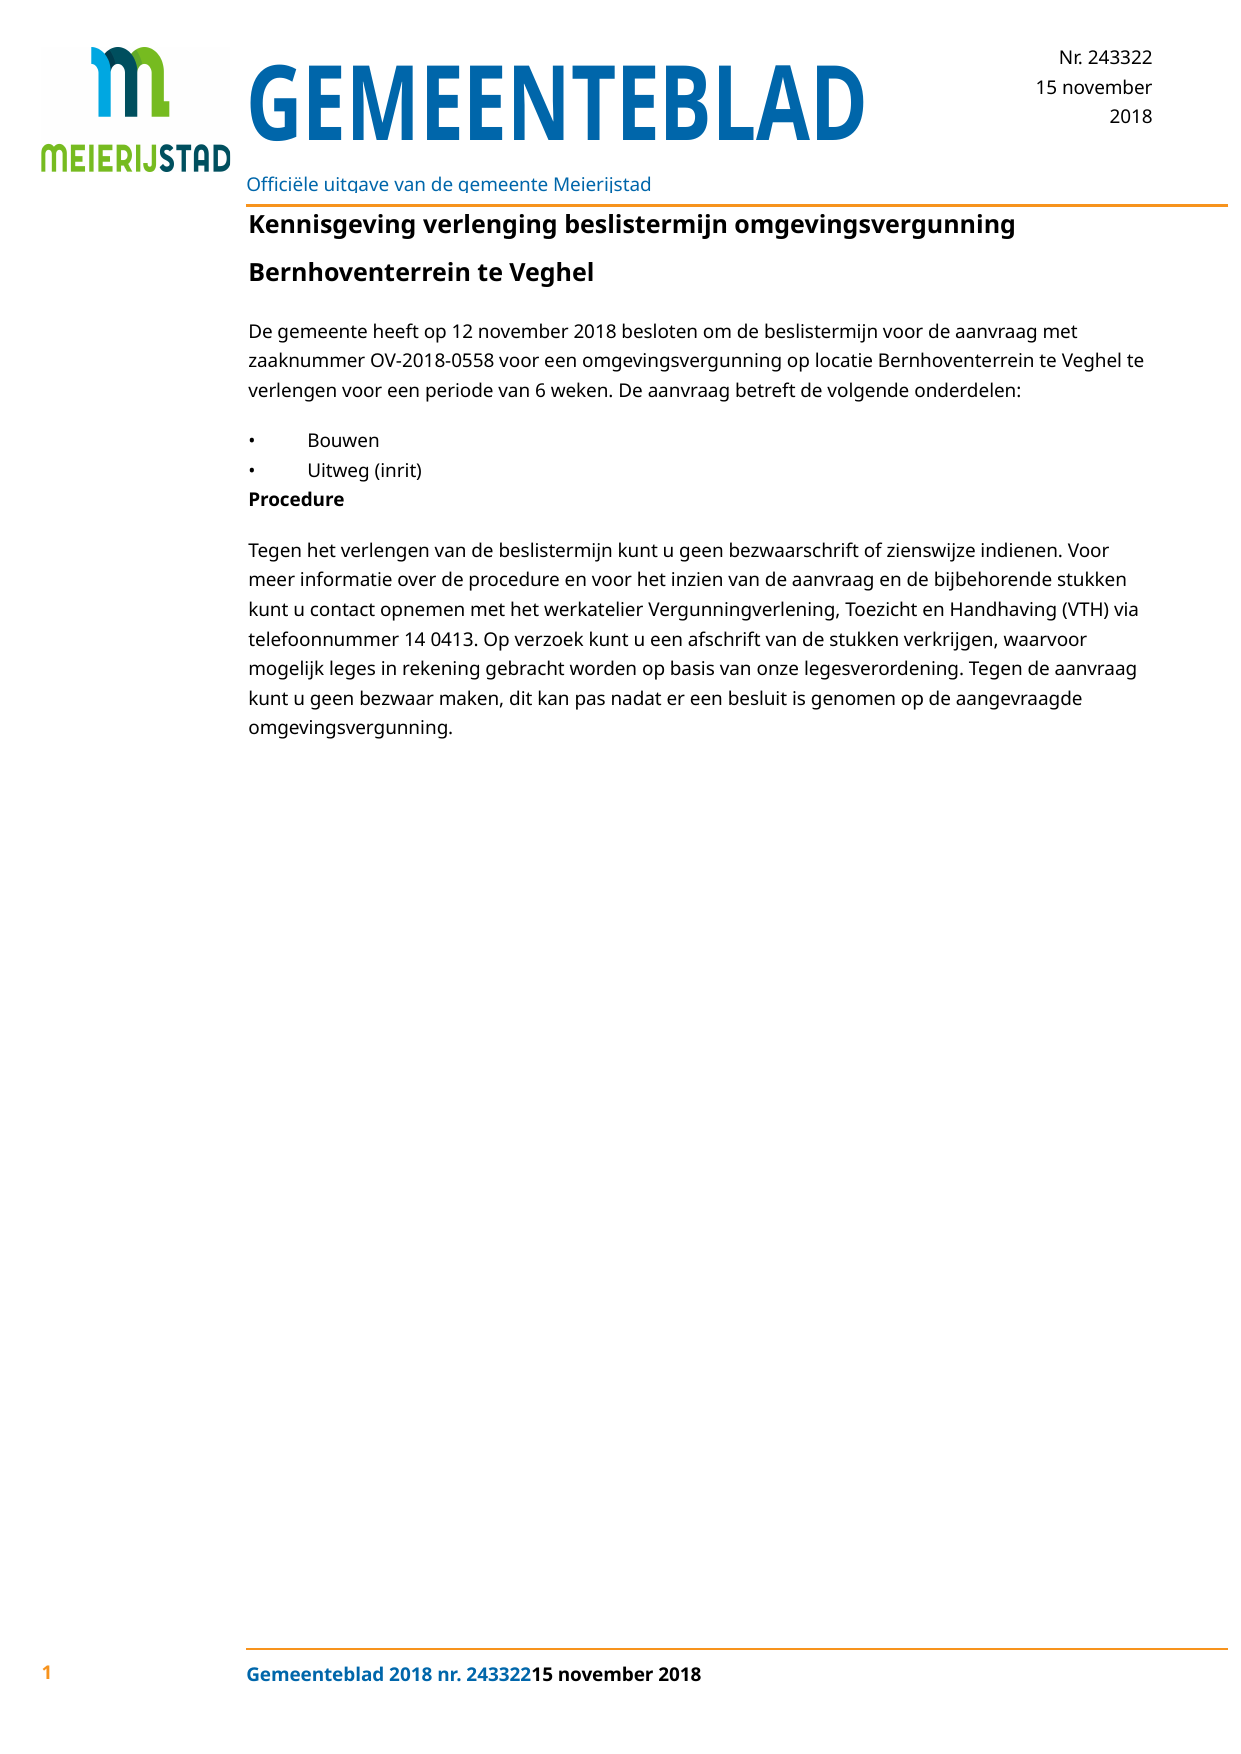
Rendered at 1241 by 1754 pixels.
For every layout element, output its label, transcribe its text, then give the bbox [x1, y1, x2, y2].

picture [41, 47, 231, 172]
text Procedure [248, 487, 1152, 512]
list Bouwen [248, 427, 1152, 453]
text Kennisgeving verlenging beslistermijn omgevingsvergunning Bernhoventerrein te Veghel [248, 207, 1152, 288]
list Uitweg (inrit) [248, 457, 1152, 483]
text De gemeente heeft op 12 november 2018 besloten om de beslistermijn voor de aanvraag met zaaknummer OV-2018-0558 voor een omgevingsvergunning op locatie Bernhoventerrein te Veghel te verlengen voor een periode van 6 weken. De aanvraag betreft de volgende onderdelen: [248, 318, 1152, 403]
text Tegen het verlengen van de beslistermijn kunt u geen bezwaarschrift of zienswijze indienen. Voor meer informatie over de procedure en voor het inzien van de aanvraag en de bijbehorende stukken kunt u contact opnemen met het werkatelier Vergunningverlening, Toezicht en Handhaving (VTH) via telefoonnummer 14 0413. Op verzoek kunt u een afschrift van de stukken verkrijgen, waarvoor mogelijk leges in rekening gebracht worden op basis van onze legesverordening. Tegen de aanvraag kunt u geen bezwaar maken, dit kan pas nadat er een besluit is genomen op de aangevraagde omgevingsvergunning. [248, 537, 1152, 740]
